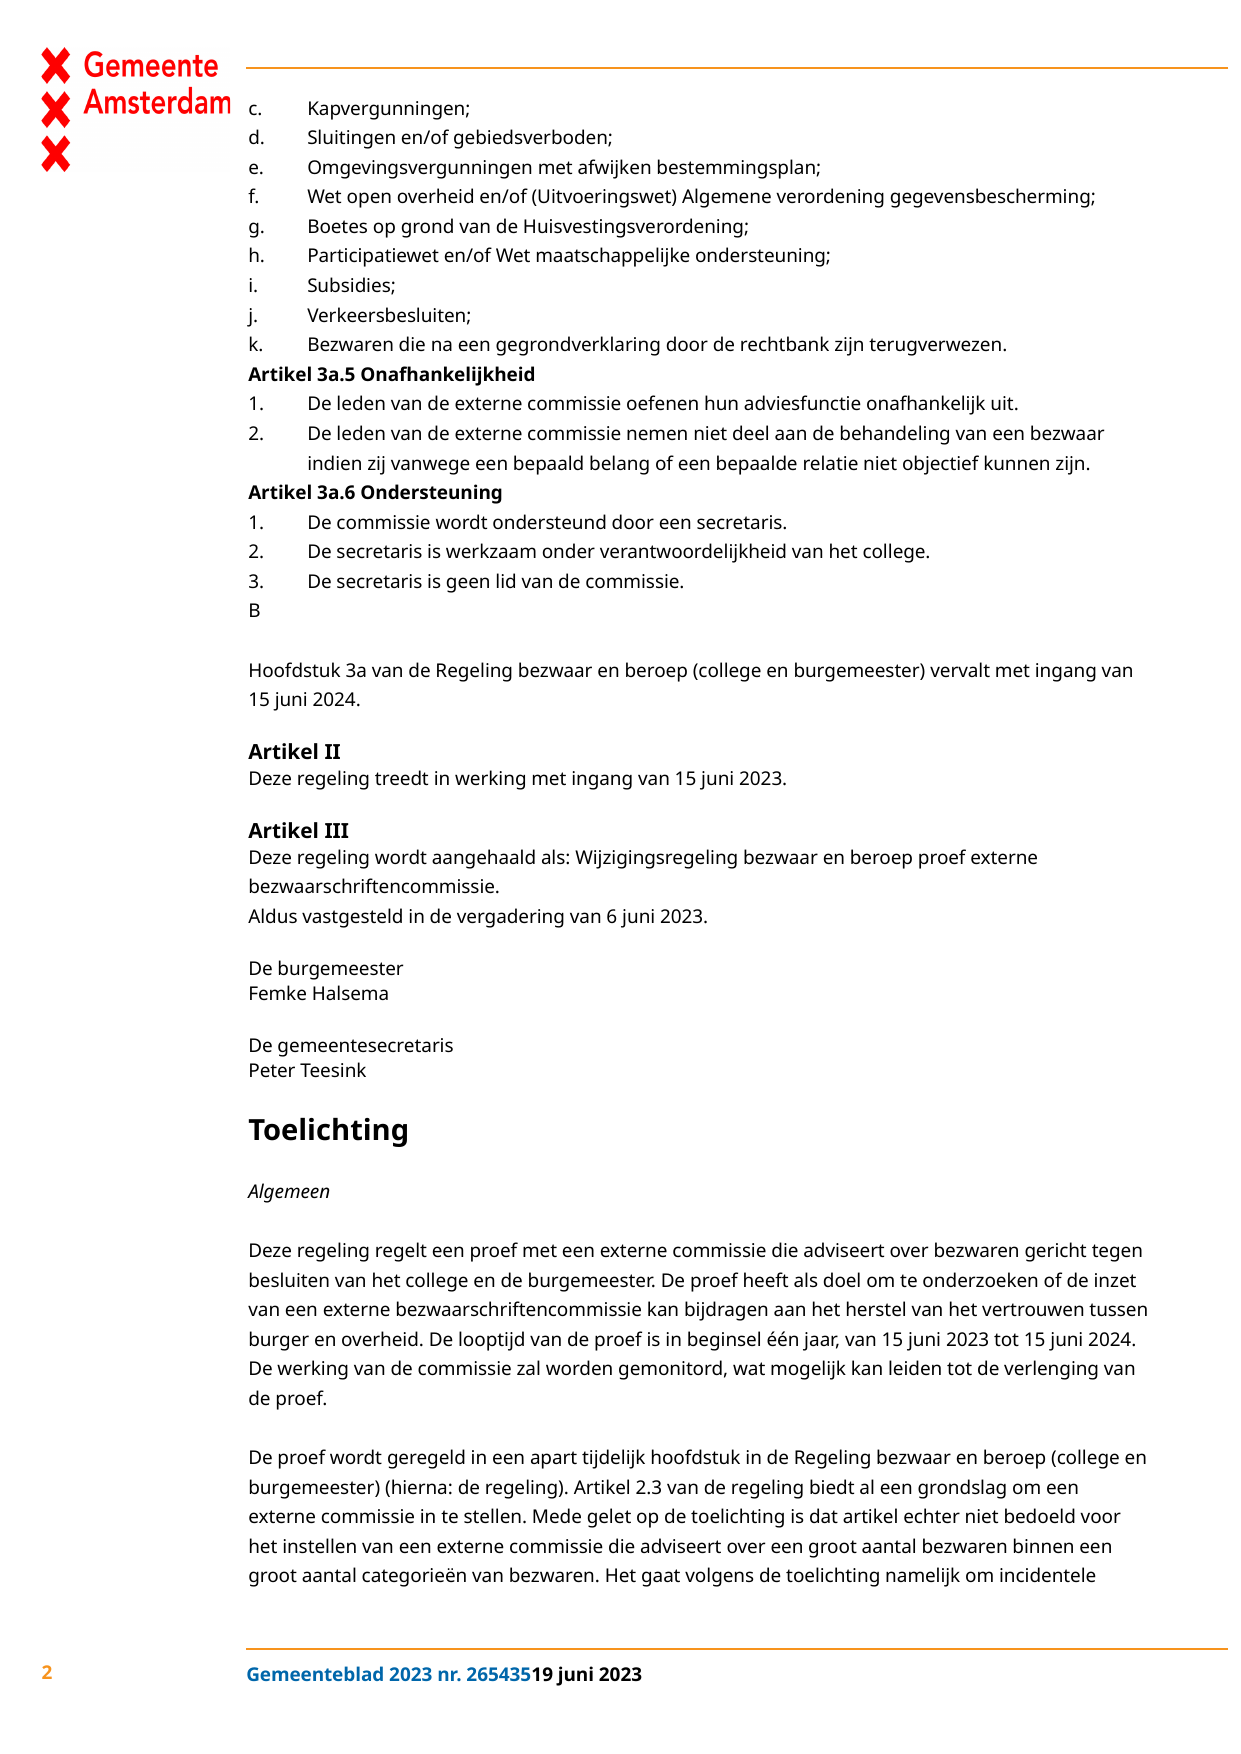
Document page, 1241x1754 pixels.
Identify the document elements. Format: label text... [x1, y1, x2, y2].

text Deze regeling wordt aangehaald als: Wijzigingsregeling bezwaar en beroep proef externe bezwaarschriftencommissie. [248, 844, 1152, 899]
text Aldus vastgesteld in de vergadering van 6 juni 2023. [248, 903, 1152, 929]
text Peter Teesink [248, 1058, 1152, 1083]
list De leden van de externe commissie nemen niet deel aan de behandeling van een bezwaar indien zij vanwege een bepaald belang of een bepaalde relatie niet objectief kunnen zijn. [248, 420, 1152, 476]
text B [248, 598, 1152, 623]
text Artikel 3a.6 Ondersteuning [248, 479, 1152, 505]
list Omgevingsvergunningen met afwijken bestemmingsplan; [248, 154, 1152, 180]
text Hoofdstuk 3a van de Regeling bezwaar en beroep (college en burgemeester) vervalt met ingang van 15 juni 2024. [248, 657, 1152, 712]
list Subsidies; [248, 272, 1152, 298]
list Sluitingen en/of gebiedsverboden; [248, 124, 1152, 150]
list De leden van de externe commissie oefenen hun adviesfunctie onafhankelijk uit. [248, 391, 1152, 416]
list De commissie wordt ondersteund door een secretaris. [248, 509, 1152, 535]
text Deze regeling regelt een proef met een externe commissie die adviseert over bezwaren gericht tegen besluiten van het college en de burgemeester. De proef heeft als doel om te onderzoeken of de inzet van een externe bezwaarschriftencommissie kan bijdragen aan het herstel van het vertrouwen tussen burger en overheid. De looptijd van de proef is in beginsel één jaar, van 15 juni 2023 tot 15 juni 2024. De werking van de commissie zal worden gemonitord, wat mogelijk kan leiden tot de verlenging van de proef. [248, 1237, 1152, 1411]
text Deze regeling treedt in werking met ingang van 15 juni 2023. [248, 765, 1152, 791]
text Artikel III [248, 816, 1152, 844]
list Participatiewet en/of Wet maatschappelijke ondersteuning; [248, 243, 1152, 268]
text Femke Halsema [248, 981, 1152, 1006]
list Wet open overheid en/of (Uitvoeringswet) Algemene verordening gegevensbescherming; [248, 183, 1152, 209]
list De secretaris is geen lid van de commissie. [248, 568, 1152, 594]
list Kapvergunningen; [248, 95, 1152, 121]
text De burgemeester [248, 955, 1152, 981]
text Algemeen [248, 1178, 1152, 1204]
text De gemeentesecretaris [248, 1032, 1152, 1058]
list Verkeersbesluiten; [248, 302, 1152, 328]
text De proef wordt geregeld in een apart tijdelijk hoofdstuk in de Regeling bezwaar en beroep (college en burgemeester) (hierna: de regeling). Artikel 2.3 van de regeling biedt al een grondslag om een externe commissie in te stellen. Mede gelet op de toelichting is dat artikel echter niet bedoeld voor het instellen van een externe commissie die adviseert over een groot aantal bezwaren binnen een groot aantal categorieën van bezwaren. Het gaat volgens de toelichting namelijk om incidentele [248, 1444, 1152, 1588]
picture [41, 47, 231, 172]
text Toelichting [248, 1109, 1152, 1149]
text Artikel II [248, 737, 1152, 765]
list De secretaris is werkzaam onder verantwoordelijkheid van het college. [248, 538, 1152, 564]
text Artikel 3a.5 Onafhankelijkheid [248, 361, 1152, 387]
list Boetes op grond van de Huisvestingsverordening; [248, 213, 1152, 239]
list Bezwaren die na een gegrondverklaring door de rechtbank zijn terugverwezen. [248, 331, 1152, 357]
